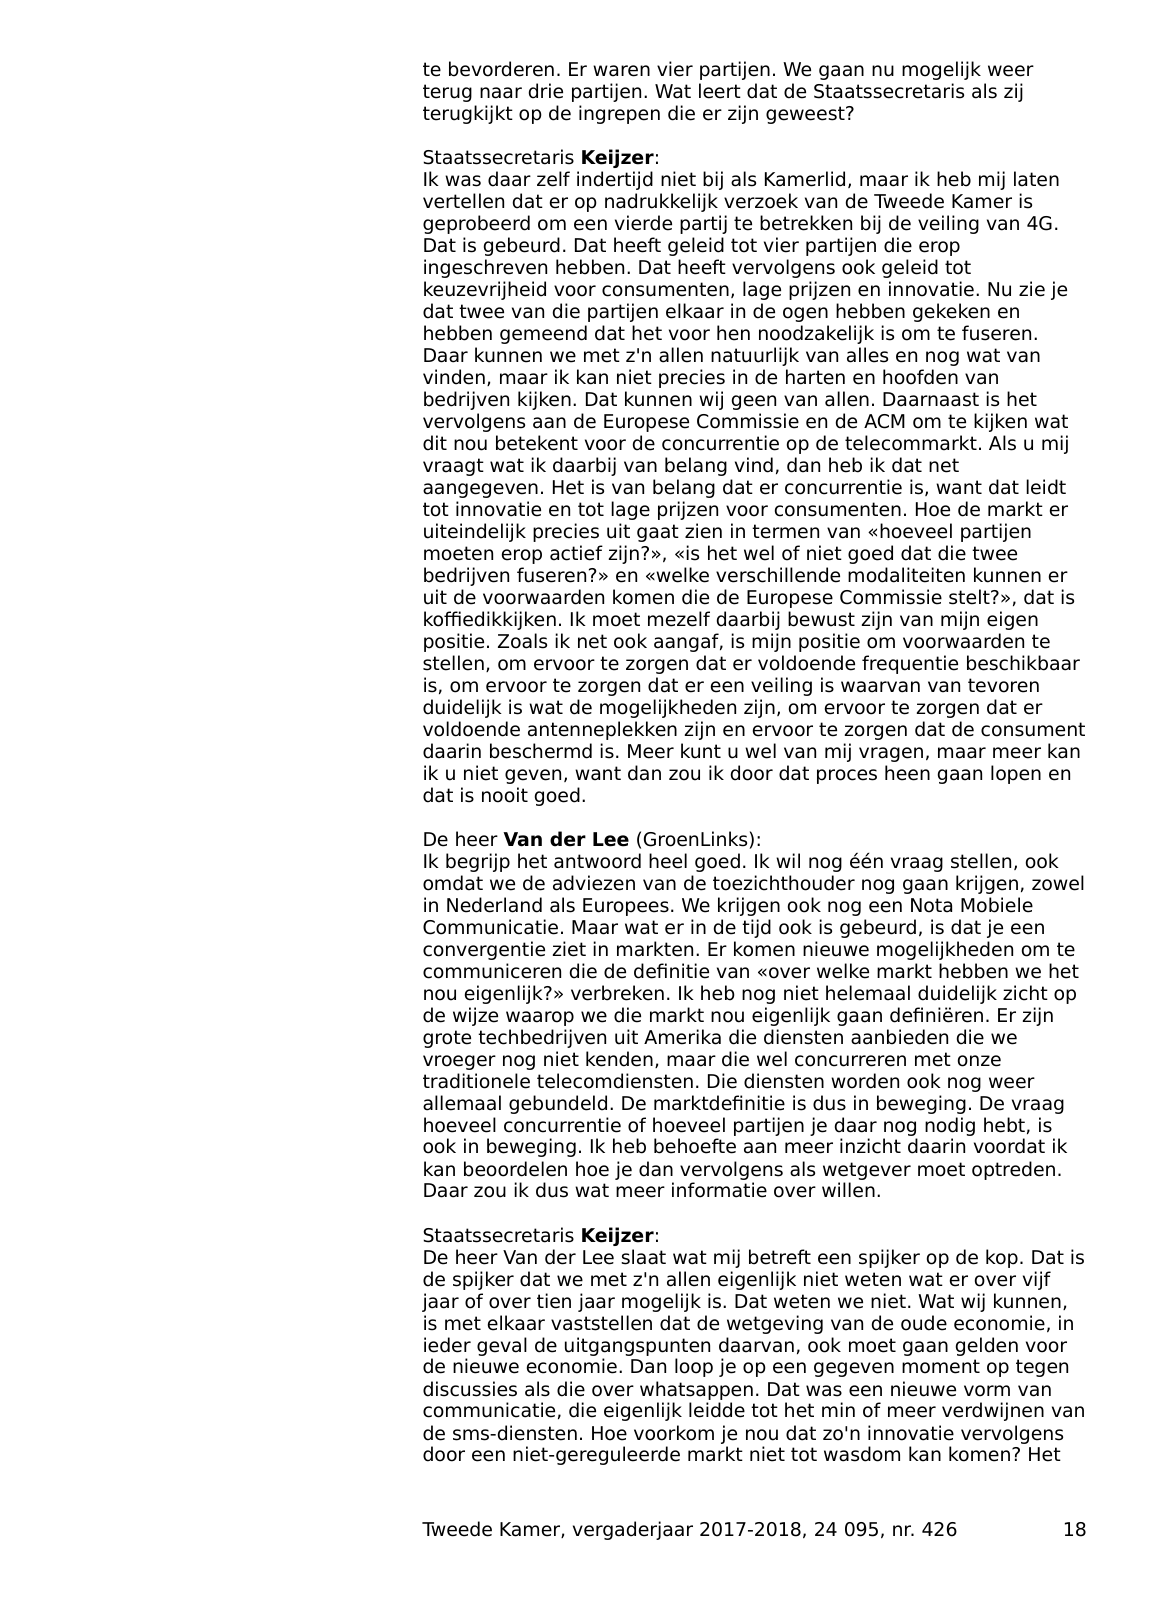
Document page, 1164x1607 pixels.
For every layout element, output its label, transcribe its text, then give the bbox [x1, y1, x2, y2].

text Staatssecretaris Keijzer: [422, 147, 1087, 169]
text Ik was daar zelf indertijd niet bij als Kamerlid, maar ik heb mij laten vertellen dat er op nadrukkelijk verzoek van de Tweede Kamer is geprobeerd om een vierde partij te betrekken bij de veiling van 4G. Dat is gebeurd. Dat heeft geleid tot vier partijen die erop ingeschreven hebben. Dat heeft vervolgens ook geleid tot keuzevrijheid voor consumenten, lage prijzen en innovatie. Nu zie je dat twee van die partijen elkaar in de ogen hebben gekeken en hebben gemeend dat het voor hen noodzakelijk is om te fuseren. Daar kunnen we met z'n allen natuurlijk van alles en nog wat van vinden, maar ik kan niet precies in de harten en hoofden van bedrijven kijken. Dat kunnen wij geen van allen. Daarnaast is het vervolgens aan de Europese Commissie en de ACM om te kijken wat dit nou betekent voor de concurrentie op de telecommarkt. Als u mij vraagt wat ik daarbij van belang vind, dan heb ik dat net aangegeven. Het is van belang dat er concurrentie is, want dat leidt tot innovatie en tot lage prijzen voor consumenten. Hoe de markt er uiteindelijk precies uit gaat zien in termen van «hoeveel partijen moeten erop actief zijn?», «is het wel of niet goed dat die twee bedrijven fuseren?» en «welke verschillende modaliteiten kunnen er uit de voorwaarden komen die de Europese Commissie stelt?», dat is koffiedikkijken. Ik moet mezelf daarbij bewust zijn van mijn eigen positie. Zoals ik net ook aangaf, is mijn positie om voorwaarden te stellen, om ervoor te zorgen dat er voldoende frequentie beschikbaar is, om ervoor te zorgen dat er een veiling is waarvan van tevoren duidelijk is wat de mogelijkheden zijn, om ervoor te zorgen dat er voldoende antenneplekken zijn en ervoor te zorgen dat de consument daarin beschermd is. Meer kunt u wel van mij vragen, maar meer kan ik u niet geven, want dan zou ik door dat proces heen gaan lopen en dat is nooit goed. [422, 169, 1087, 807]
text te bevorderen. Er waren vier partijen. We gaan nu mogelijk weer terug naar drie partijen. Wat leert dat de Staatssecretaris als zij terugkijkt op de ingrepen die er zijn geweest? [422, 59, 1087, 125]
text Staatssecretaris Keijzer: [422, 1224, 1087, 1247]
text Ik begrijp het antwoord heel goed. Ik wil nog één vraag stellen, ook omdat we de adviezen van de toezichthouder nog gaan krijgen, zowel in Nederland als Europees. We krijgen ook nog een Nota Mobiele Communicatie. Maar wat er in de tijd ook is gebeurd, is dat je een convergentie ziet in markten. Er komen nieuwe mogelijkheden om te communiceren die de definitie van «over welke markt hebben we het nou eigenlijk?» verbreken. Ik heb nog niet helemaal duidelijk zicht op de wijze waarop we die markt nou eigenlijk gaan definiëren. Er zijn grote techbedrijven uit Amerika die diensten aanbieden die we vroeger nog niet kenden, maar die wel concurreren met onze traditionele telecomdiensten. Die diensten worden ook nog weer allemaal gebundeld. De marktdefinitie is dus in beweging. De vraag hoeveel concurrentie of hoeveel partijen je daar nog nodig hebt, is ook in beweging. Ik heb behoefte aan meer inzicht daarin voordat ik kan beoordelen hoe je dan vervolgens als wetgever moet optreden. Daar zou ik dus wat meer informatie over willen. [422, 851, 1087, 1202]
text De heer Van der Lee slaat wat mij betreft een spijker op de kop. Dat is de spijker dat we met z'n allen eigenlijk niet weten wat er over vijf jaar of over tien jaar mogelijk is. Dat weten we niet. Wat wij kunnen, is met elkaar vaststellen dat de wetgeving van de oude economie, in ieder geval de uitgangspunten daarvan, ook moet gaan gelden voor de nieuwe economie. Dan loop je op een gegeven moment op tegen discussies als die over whatsappen. Dat was een nieuwe vorm van communicatie, die eigenlijk leidde tot het min of meer verdwijnen van de sms-diensten. Hoe voorkom je nou dat zo'n innovatie vervolgens door een niet-gereguleerde markt niet tot wasdom kan komen? Het [422, 1247, 1087, 1466]
text De heer Van der Lee (GroenLinks): [422, 829, 1087, 851]
